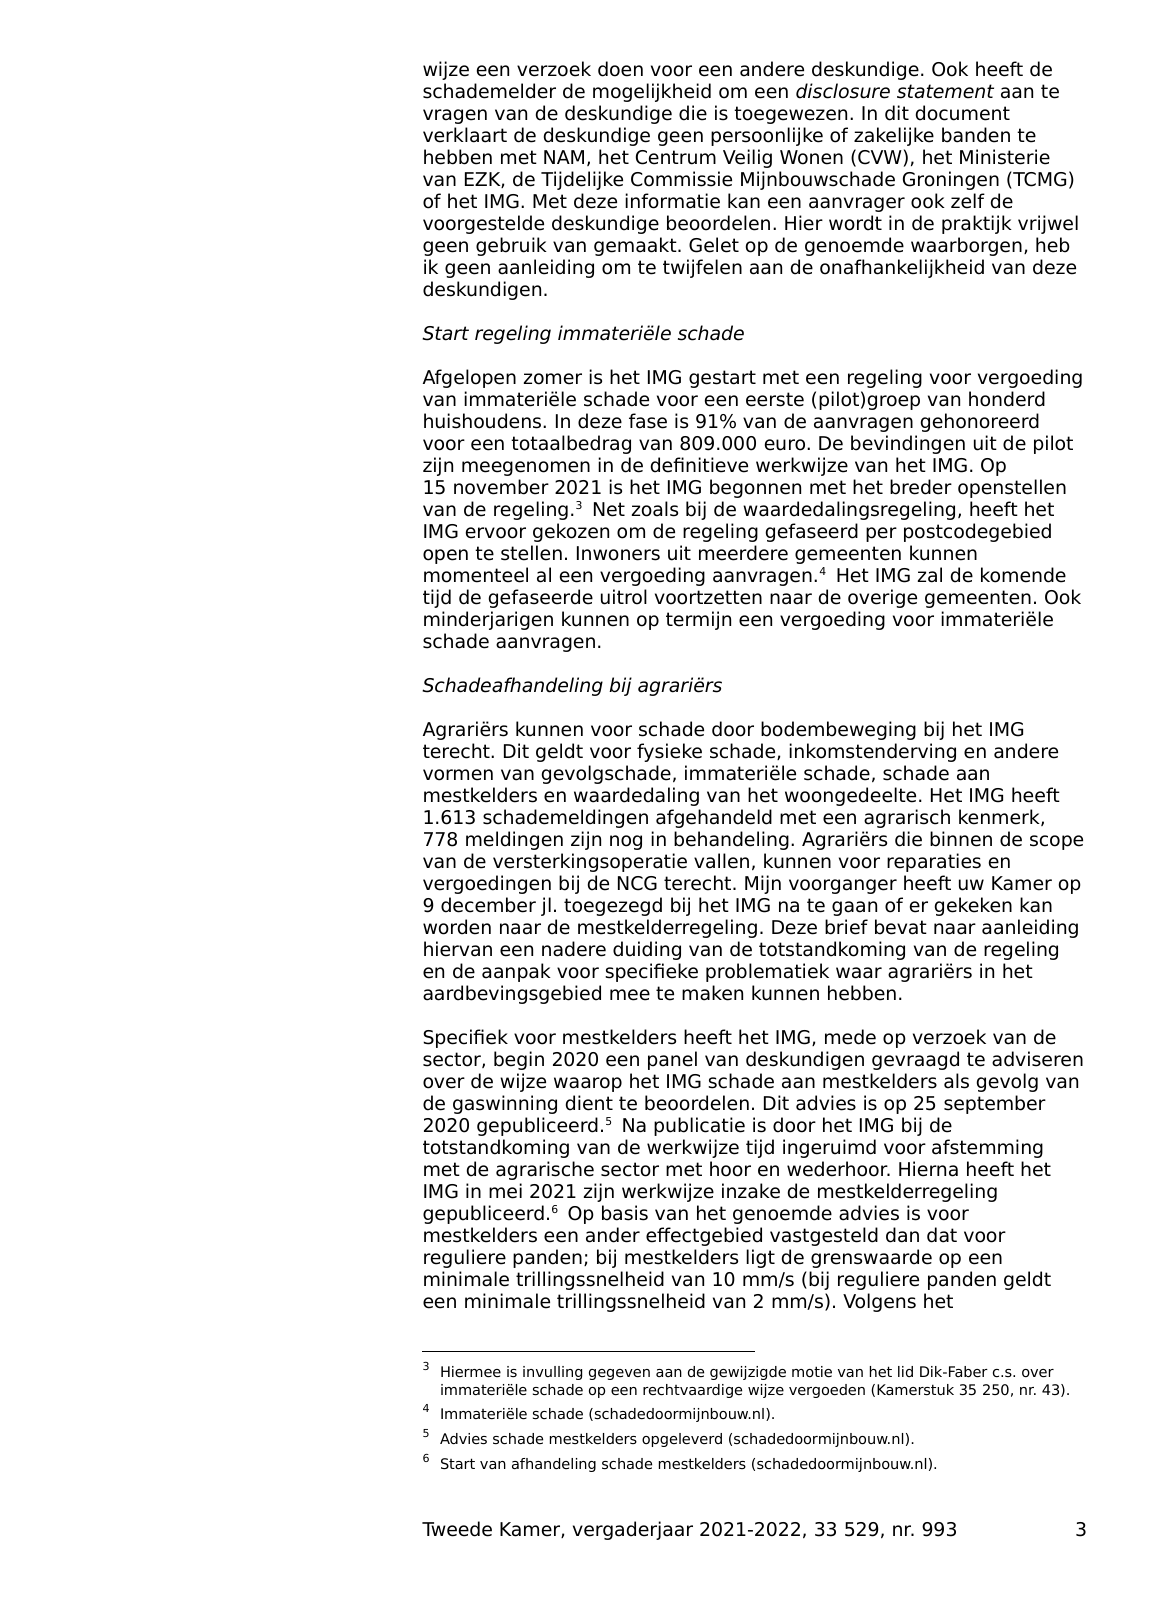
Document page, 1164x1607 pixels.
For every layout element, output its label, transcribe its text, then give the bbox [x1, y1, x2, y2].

text Agrariërs kunnen voor schade door bodembeweging bij het IMG terecht. Dit geldt voor fysieke schade, inkomstenderving en andere vormen van gevolgschade, immateriële schade, schade aan mestkelders en waardedaling van het woongedeelte. Het IMG heeft 1.613 schademeldingen afgehandeld met een agrarisch kenmerk, 778 meldingen zijn nog in behandeling. Agrariërs die binnen de scope van de versterkingsoperatie vallen, kunnen voor reparaties en vergoedingen bij de NCG terecht. Mijn voorganger heeft uw Kamer op 9 december jl. toegezegd bij het IMG na te gaan of er gekeken kan worden naar de mestkelderregeling. Deze brief bevat naar aanleiding hiervan een nadere duiding van de totstandkoming van de regeling en de aanpak voor specifieke problematiek waar agrariërs in het aardbevingsgebied mee te maken kunnen hebben. [422, 719, 1087, 1005]
text Hiermee is invulling gegeven aan de gewijzigde motie van het lid Dik-Faber c.s. over immateriële schade op een rechtvaardige wijze vergoeden (Kamerstuk 35 250, nr. 43). [422, 1360, 1087, 1399]
text wijze een verzoek doen voor een andere deskundige. Ook heeft de schademelder de mogelijkheid om een disclosure statement aan te vragen van de deskundige die is toegewezen. In dit document verklaart de deskundige geen persoonlijke of zakelijke banden te hebben met NAM, het Centrum Veilig Wonen (CVW), het Ministerie van EZK, de Tijdelijke Commissie Mijnbouwschade Groningen (TCMG) of het IMG. Met deze informatie kan een aanvrager ook zelf de voorgestelde deskundige beoordelen. Hier wordt in de praktijk vrijwel geen gebruik van gemaakt. Gelet op de genoemde waarborgen, heb ik geen aanleiding om te twijfelen aan de onafhankelijkheid van deze deskundigen. [422, 59, 1087, 301]
text Start van afhandeling schade mestkelders (schadedoormijnbouw.nl). [422, 1452, 1087, 1474]
text Afgelopen zomer is het IMG gestart met een regeling voor vergoeding van immateriële schade voor een eerste (pilot)groep van honderd huishoudens. In deze fase is 91% van de aanvragen gehonoreerd voor een totaalbedrag van 809.000 euro. De bevindingen uit de pilot zijn meegenomen in de definitieve werkwijze van het IMG. Op 15 november 2021 is het IMG begonnen met het breder openstellen van de regeling. Net zoals bij de waardedalingsregeling, heeft het IMG ervoor gekozen om de regeling gefaseerd per postcodegebied open te stellen. Inwoners uit meerdere gemeenten kunnen momenteel al een vergoeding aanvragen. Het IMG zal de komende tijd de gefaseerde uitrol voortzetten naar de overige gemeenten. Ook minderjarigen kunnen op termijn een vergoeding voor immateriële schade aanvragen. [422, 367, 1087, 653]
subtitle Start regeling immateriële schade [422, 323, 1087, 345]
subtitle Schadeafhandeling bij agrariërs [422, 675, 1087, 697]
text Immateriële schade (schadedoormijnbouw.nl). [422, 1402, 1087, 1424]
text Specifiek voor mestkelders heeft het IMG, mede op verzoek van de sector, begin 2020 een panel van deskundigen gevraagd te adviseren over de wijze waarop het IMG schade aan mestkelders als gevolg van de gaswinning dient te beoordelen. Dit advies is op 25 september 2020 gepubliceerd. Na publicatie is door het IMG bij de totstandkoming van de werkwijze tijd ingeruimd voor afstemming met de agrarische sector met hoor en wederhoor. Hierna heeft het IMG in mei 2021 zijn werkwijze inzake de mestkelderregeling gepubliceerd. Op basis van het genoemde advies is voor mestkelders een ander effectgebied vastgesteld dan dat voor reguliere panden; bij mestkelders ligt de grenswaarde op een minimale trillingssnelheid van 10 mm/s (bij reguliere panden geldt een minimale trillingssnelheid van 2 mm/s). Volgens het [422, 1027, 1087, 1313]
text Advies schade mestkelders opgeleverd (schadedoormijnbouw.nl). [422, 1427, 1087, 1449]
